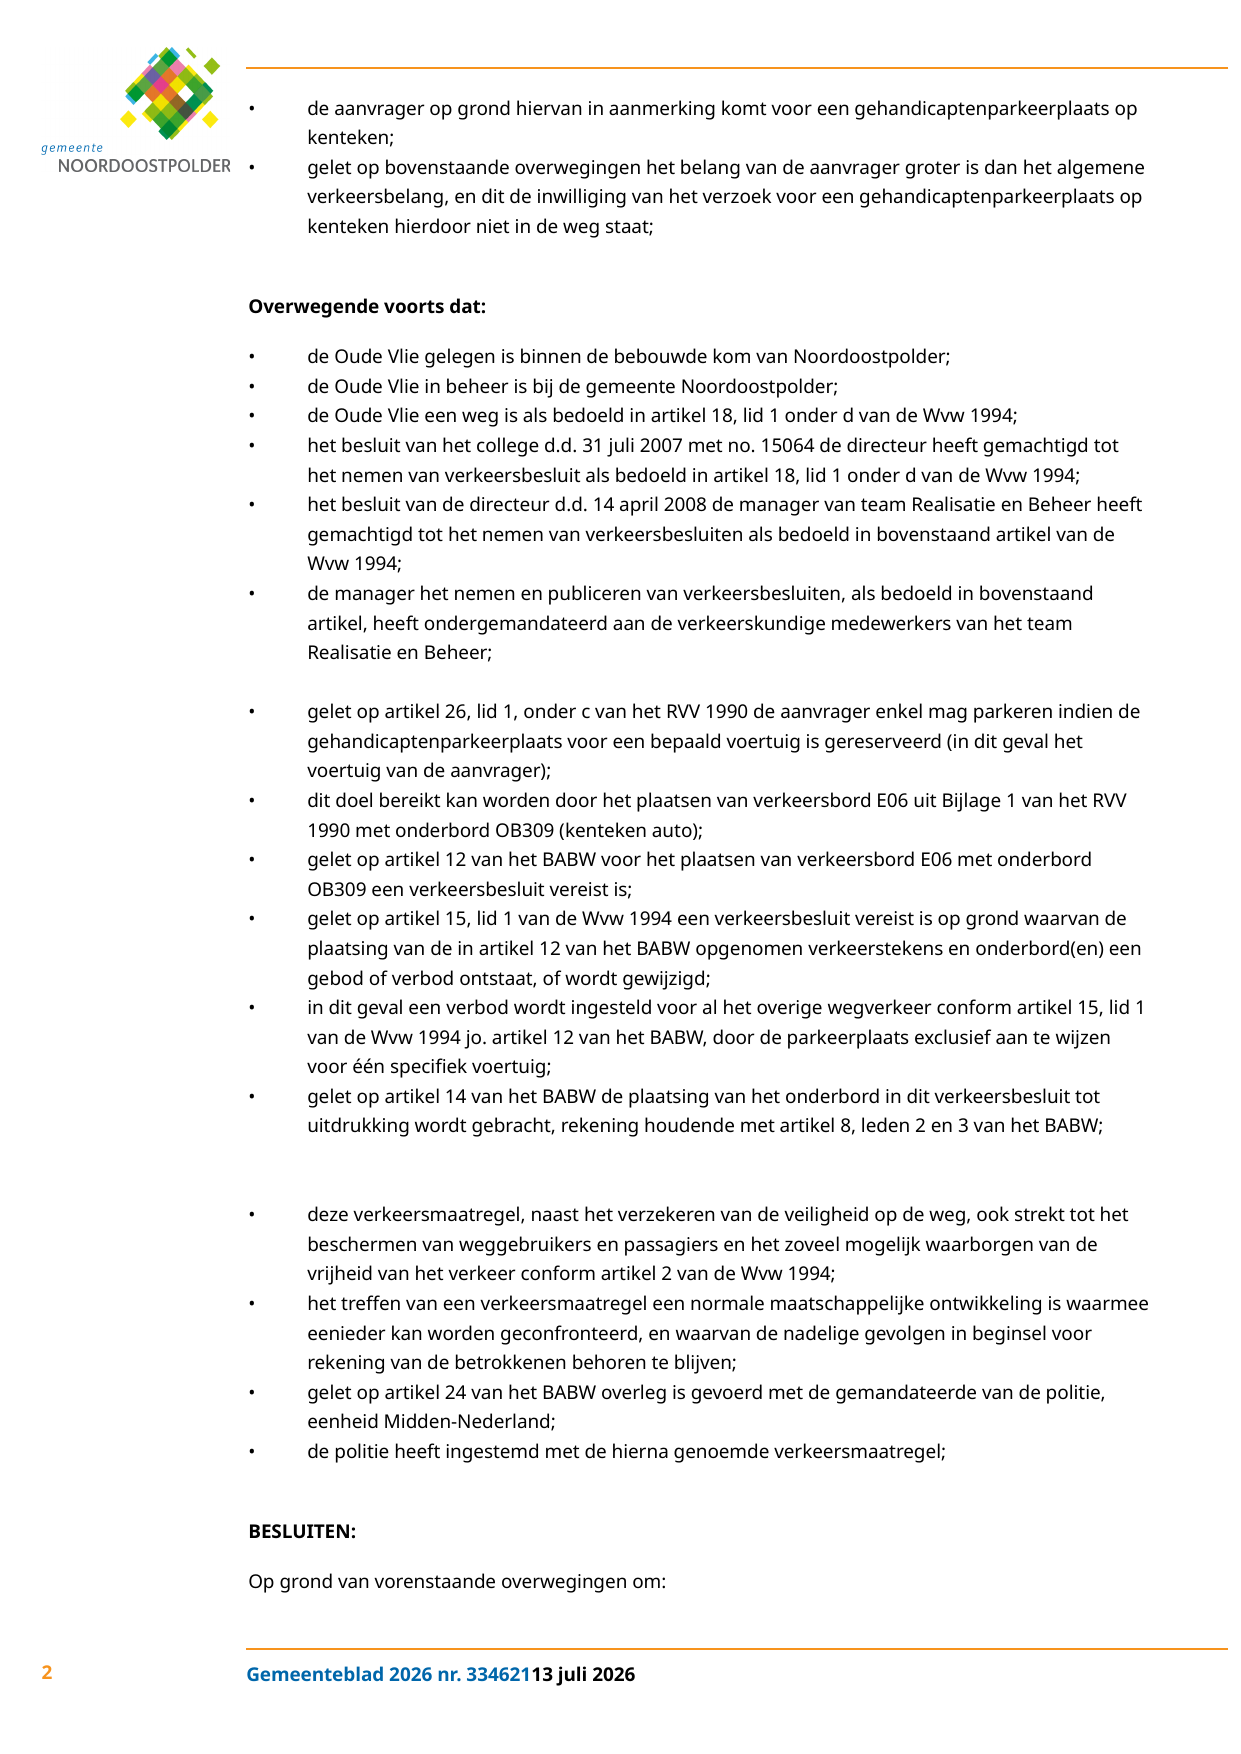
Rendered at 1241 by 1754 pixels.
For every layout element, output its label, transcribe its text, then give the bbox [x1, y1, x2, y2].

list het besluit van de directeur d.d. 14 april 2008 de manager van team Realisatie en Beheer heeft gemachtigd tot het nemen van verkeersbesluiten als bedoeld in bovenstaand artikel van de Wvw 1994; [248, 491, 1152, 576]
list in dit geval een verbod wordt ingesteld voor al het overige wegverkeer conform artikel 15, lid 1 van de Wvw 1994 jo. artikel 12 van het BABW, door de parkeerplaats exclusief aan te wijzen voor één specifiek voertuig; [248, 994, 1152, 1079]
list de aanvrager op grond hiervan in aanmerking komt voor een gehandicaptenparkeerplaats op kenteken; [248, 95, 1152, 150]
list het besluit van het college d.d. 31 juli 2007 met no. 15064 de directeur heeft gemachtigd tot het nemen van verkeersbesluit als bedoeld in artikel 18, lid 1 onder d van de Wvw 1994; [248, 432, 1152, 488]
text Op grond van vorenstaande overwegingen om: [248, 1568, 1152, 1594]
list de politie heeft ingestemd met de hierna genoemde verkeersmaatregel; [248, 1438, 1152, 1464]
list de Oude Vlie in beheer is bij de gemeente Noordoostpolder; [248, 373, 1152, 399]
text Overwegende voorts dat: [248, 293, 1152, 319]
list het treffen van een verkeersmaatregel een normale maatschappelijke ontwikkeling is waarmee eenieder kan worden geconfronteerd, en waarvan de nadelige gevolgen in beginsel voor rekening van de betrokkenen behoren te blijven; [248, 1290, 1152, 1375]
list de manager het nemen en publiceren van verkeersbesluiten, als bedoeld in bovenstaand artikel, heeft ondergemandateerd aan de verkeerskundige medewerkers van het team Realisatie en Beheer; [248, 580, 1152, 665]
picture [41, 47, 231, 172]
list gelet op artikel 15, lid 1 van de Wvw 1994 een verkeersbesluit vereist is op grond waarvan de plaatsing van de in artikel 12 van het BABW opgenomen verkeerstekens en onderbord(en) een gebod of verbod ontstaat, of wordt gewijzigd; [248, 906, 1152, 991]
list gelet op artikel 24 van het BABW overleg is gevoerd met de gemandateerde van de politie, eenheid Midden-Nederland; [248, 1379, 1152, 1434]
list gelet op artikel 12 van het BABW voor het plaatsen van verkeersbord E06 met onderbord OB309 een verkeersbesluit vereist is; [248, 846, 1152, 902]
list gelet op bovenstaande overwegingen het belang van de aanvrager groter is dan het algemene verkeersbelang, en dit de inwilliging van het verzoek voor een gehandicaptenparkeerplaats op kenteken hierdoor niet in de weg staat; [248, 154, 1152, 239]
list dit doel bereikt kan worden door het plaatsen van verkeersbord E06 uit Bijlage 1 van het RVV 1990 met onderbord OB309 (kenteken auto); [248, 787, 1152, 843]
list de Oude Vlie gelegen is binnen de bebouwde kom van Noordoostpolder; [248, 343, 1152, 369]
list de Oude Vlie een weg is als bedoeld in artikel 18, lid 1 onder d van de Wvw 1994; [248, 403, 1152, 428]
list deze verkeersmaatregel, naast het verzekeren van de veiligheid op de weg, ook strekt tot het beschermen van weggebruikers en passagiers en het zoveel mogelijk waarborgen van de vrijheid van het verkeer conform artikel 2 van de Wvw 1994; [248, 1201, 1152, 1286]
text BESLUITEN: [248, 1518, 1152, 1544]
list gelet op artikel 26, lid 1, onder c van het RVV 1990 de aanvrager enkel mag parkeren indien de gehandicaptenparkeerplaats voor een bepaald voertuig is gereserveerd (in dit geval het voertuig van de aanvrager); [248, 698, 1152, 783]
list gelet op artikel 14 van het BABW de plaatsing van het onderbord in dit verkeersbesluit tot uitdrukking wordt gebracht, rekening houdende met artikel 8, leden 2 en 3 van het BABW; [248, 1083, 1152, 1138]
